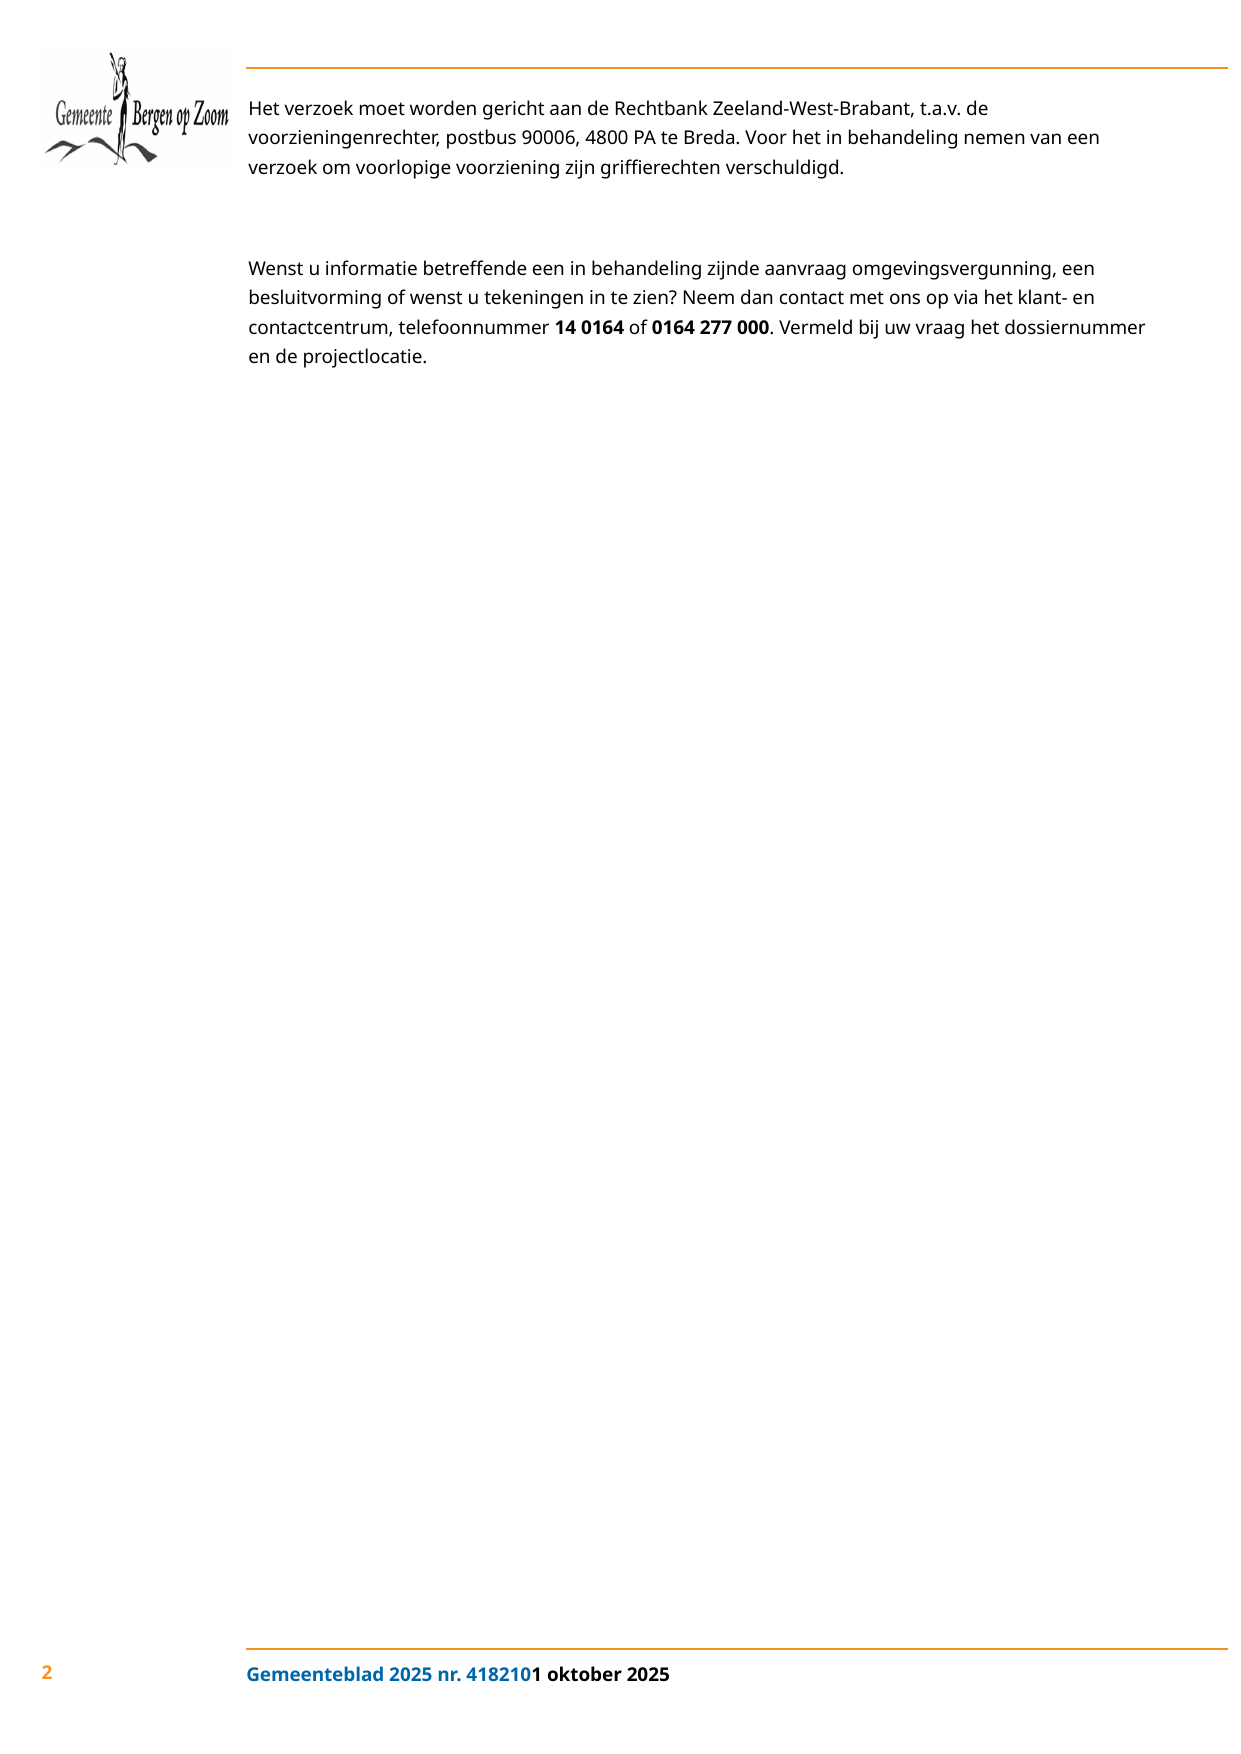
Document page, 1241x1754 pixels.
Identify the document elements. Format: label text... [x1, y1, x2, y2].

text Wenst u informatie betreffende een in behandeling zijnde aanvraag omgevingsvergunning, een besluitvorming of wenst u tekeningen in te zien? Neem dan contact met ons op via het klant- en contactcentrum, telefoonnummer 14 0164 of 0164 277 000. Vermeld bij uw vraag het dossiernummer en de projectlocatie. [248, 255, 1152, 369]
text Het verzoek moet worden gericht aan de Rechtbank Zeeland-West-Brabant, t.a.v. de voorzieningenrechter, postbus 90006, 4800 PA te Breda. Voor het in behandeling nemen van een verzoek om voorlopige voorziening zijn griffierechten verschuldigd. [248, 95, 1152, 180]
picture [41, 47, 231, 172]
